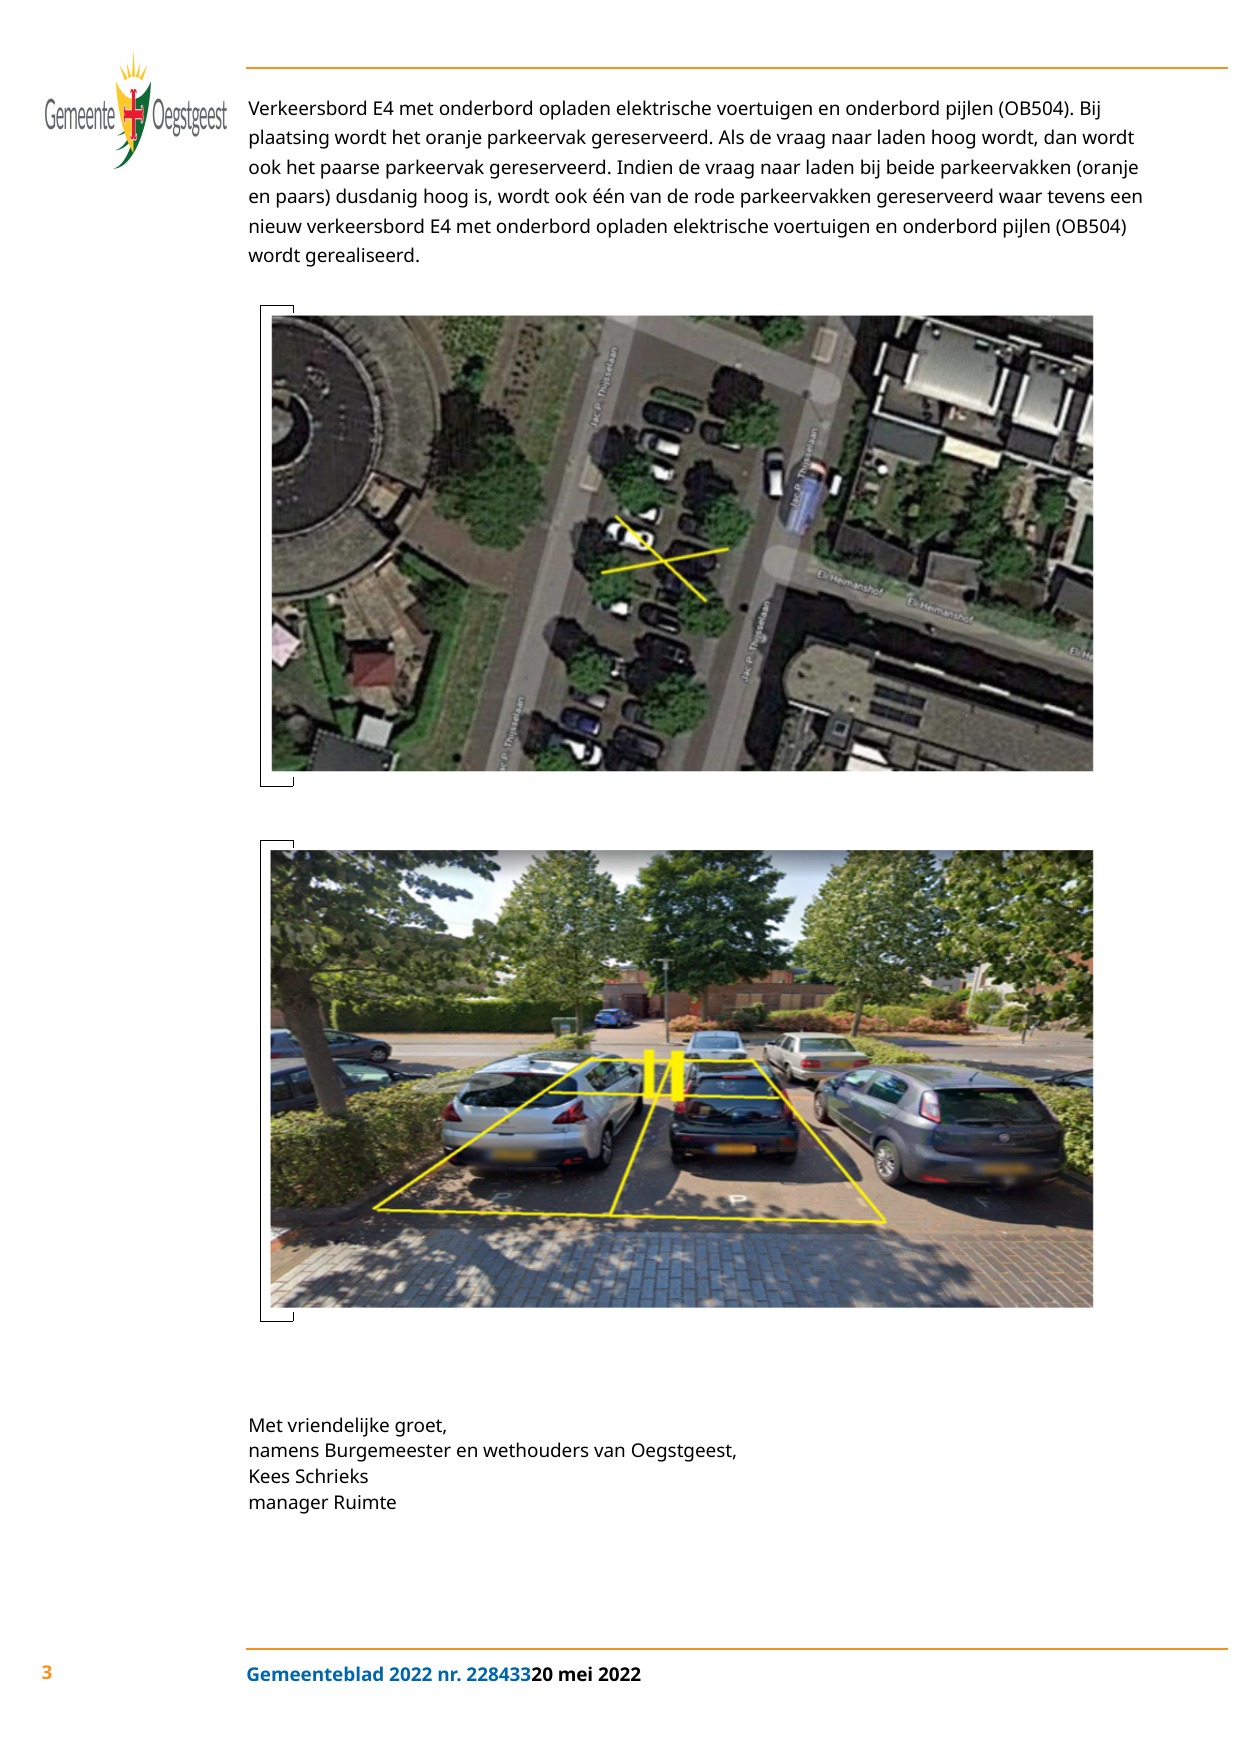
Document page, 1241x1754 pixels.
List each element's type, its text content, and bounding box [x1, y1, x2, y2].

picture [268, 313, 1096, 777]
text Met vriendelijke groet, [248, 1412, 1152, 1438]
picture [41, 47, 231, 172]
picture [268, 848, 1096, 1312]
text namens Burgemeester en wethouders van Oegstgeest, [248, 1438, 1152, 1463]
text Verkeersbord E4 met onderbord opladen elektrische voertuigen en onderbord pijlen (OB504). Bij plaatsing wordt het oranje parkeervak gereserveerd. Als de vraag naar laden hoog wordt, dan wordt ook het paarse parkeervak gereserveerd. Indien de vraag naar laden bij beide parkeervakken (oranje en paars) dusdanig hoog is, wordt ook één van de rode parkeervakken gereserveerd waar tevens een nieuw verkeersbord E4 met onderbord opladen elektrische voertuigen en onderbord pijlen (OB504) wordt gerealiseerd. [248, 95, 1152, 268]
text Kees Schrieks [248, 1463, 1152, 1489]
text manager Ruimte [248, 1489, 1152, 1515]
